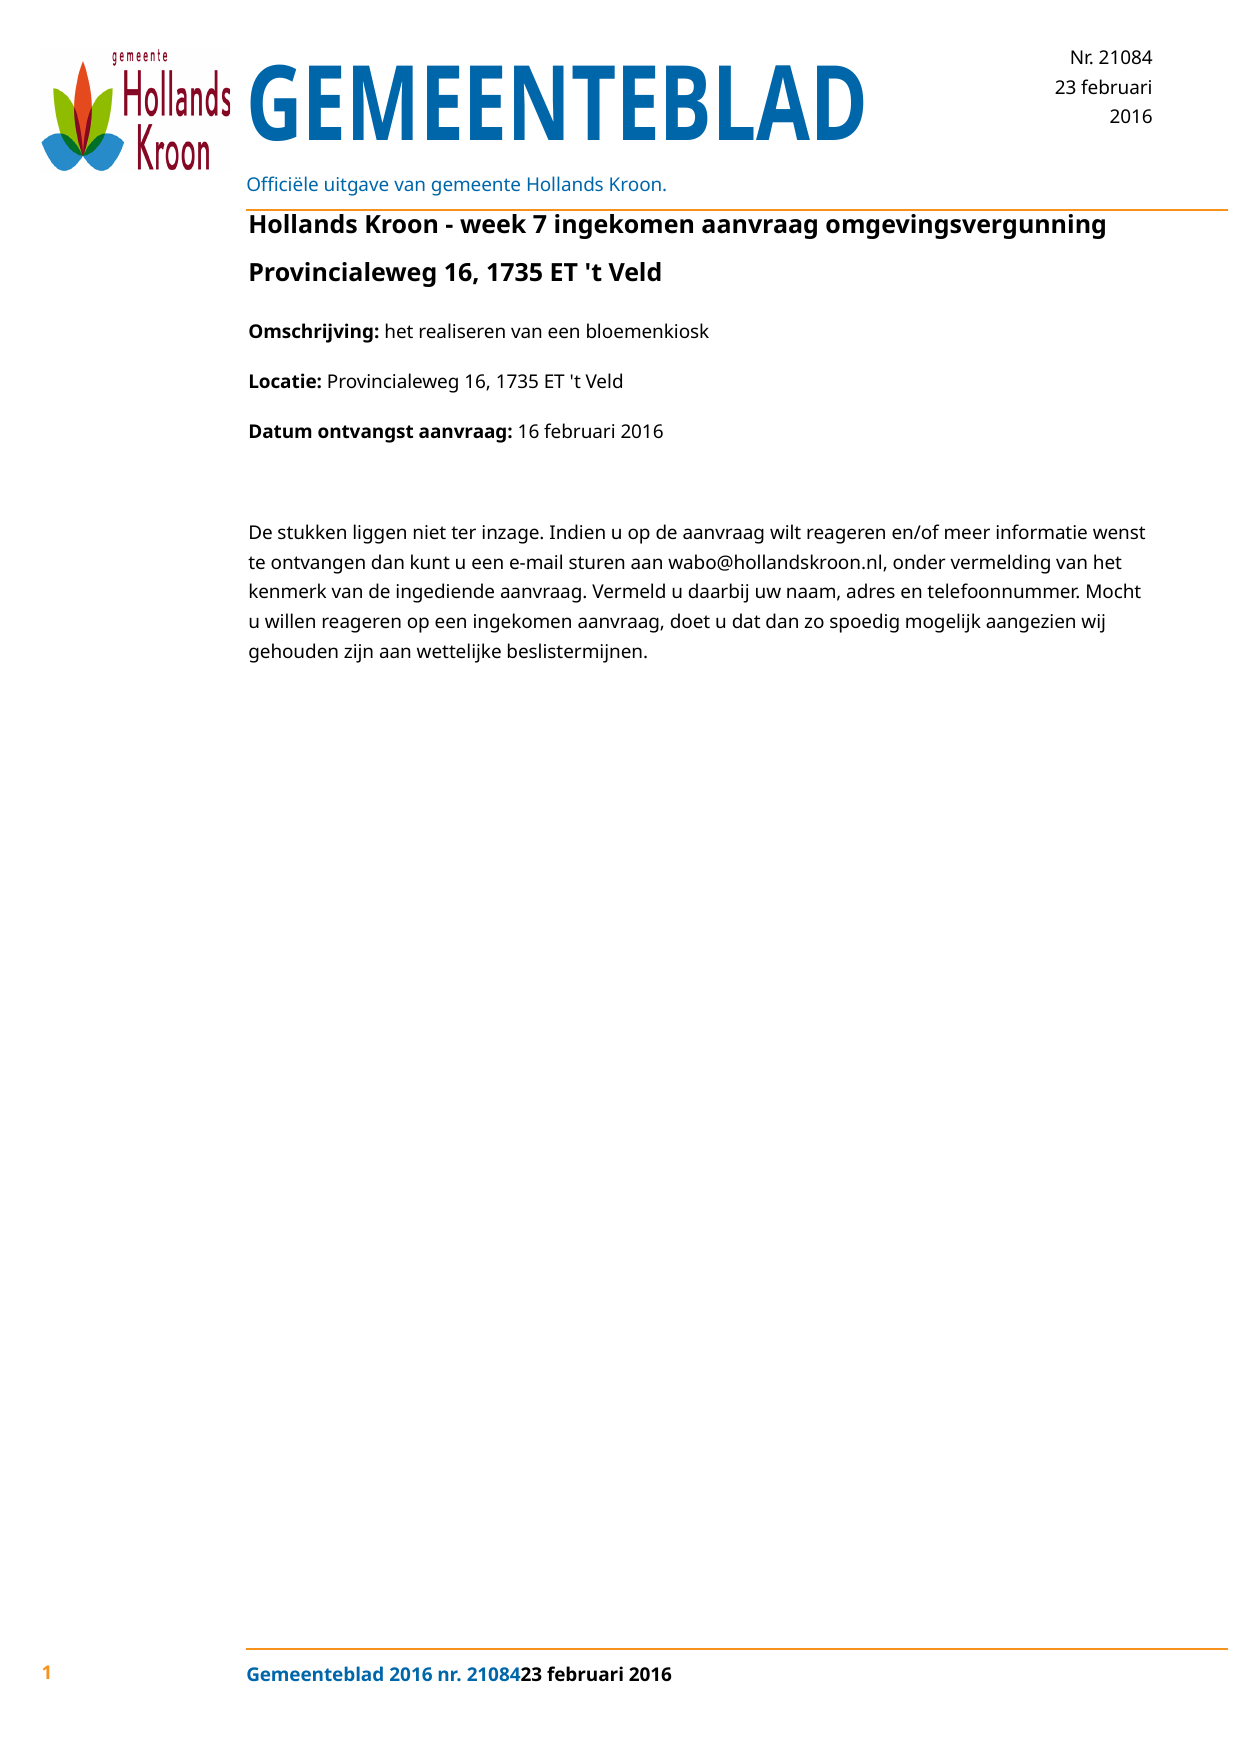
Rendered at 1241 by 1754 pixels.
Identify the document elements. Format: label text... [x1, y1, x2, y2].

text Locatie: Provincialeweg 16, 1735 ET 't Veld [248, 368, 1152, 394]
text Hollands Kroon - week 7 ingekomen aanvraag omgevingsvergunning Provincialeweg 16, 1735 ET 't Veld [248, 211, 1152, 288]
text Datum ontvangst aanvraag: 16 februari 2016 [248, 419, 1152, 444]
text Omschrijving: het realiseren van een bloemenkiosk [248, 318, 1152, 344]
picture [41, 47, 231, 172]
text De stukken liggen niet ter inzage. Indien u op de aanvraag wilt reageren en/of meer informatie wenst te ontvangen dan kunt u een e-mail sturen aan wabo@hollandskroon.nl, onder vermelding van het kenmerk van de ingediende aanvraag. Vermeld u daarbij uw naam, adres en telefoonnummer. Mocht u willen reageren op een ingekomen aanvraag, doet u dat dan zo spoedig mogelijk aangezien wij gehouden zijn aan wettelijke beslistermijnen. [248, 519, 1152, 664]
